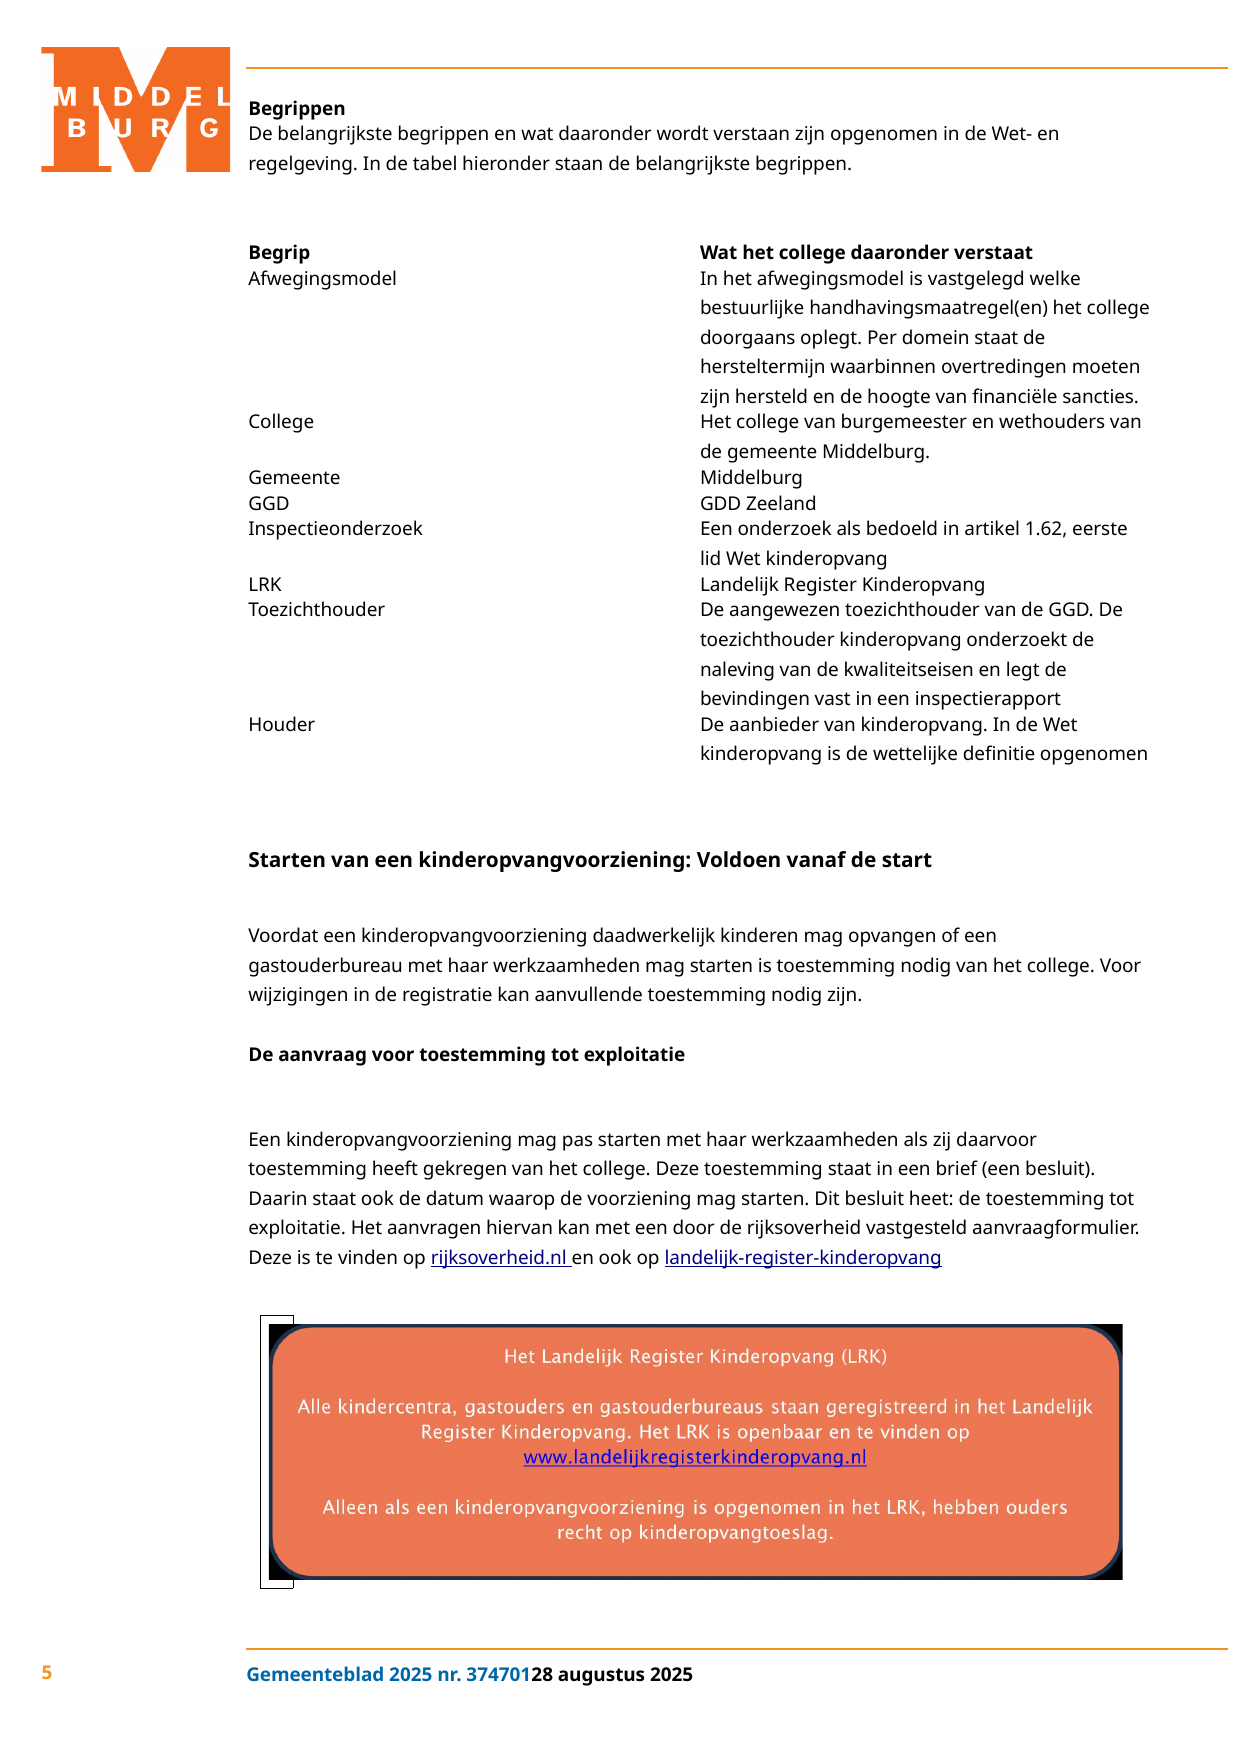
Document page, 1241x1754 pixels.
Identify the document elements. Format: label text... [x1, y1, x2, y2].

table_cell GDD Zeeland [700, 490, 1152, 516]
text Begrippen [248, 95, 1152, 121]
table_cell Middelburg [700, 464, 1152, 490]
table_cell De aanbieder van kinderopvang. In de Wet kinderopvang is de wettelijke definitie opgenomen [700, 711, 1152, 766]
table_cell LRK [248, 571, 700, 597]
table_cell College [248, 409, 700, 464]
table_cell Houder [248, 711, 700, 766]
table_cell Gemeente [248, 464, 700, 490]
table_cell Landelijk Register Kinderopvang [700, 571, 1152, 597]
text Starten van een kinderopvangvoorziening: Voldoen vanaf de start [248, 845, 1152, 873]
table_header Wat het college daaronder verstaat [700, 239, 1152, 265]
table_cell Het college van burgemeester en wethouders van de gemeente Middelburg. [700, 409, 1152, 464]
text Een kinderopvangvoorziening mag pas starten met haar werkzaamheden als zij daarvoor toestemming heeft gekregen van het college. Deze toestemming staat in een brief (een besluit). Daarin staat ook de datum waarop de voorziening mag starten. Dit besluit heet: de toestemming tot exploitatie. Het aanvragen hiervan kan met een door de rijksoverheid vastgesteld aanvraagformulier. Deze is te vinden op rijksoverheid.nl en ook op landelijk-register-kinderopvang [248, 1126, 1152, 1270]
text Voordat een kinderopvangvoorziening daadwerkelijk kinderen mag opvangen of een gastouderbureau met haar werkzaamheden mag starten is toestemming nodig van het college. Voor wijzigingen in de registratie kan aanvullende toestemming nodig zijn. [248, 922, 1152, 1007]
table_cell Een onderzoek als bedoeld in artikel 1.62, eerste lid Wet kinderopvang [700, 516, 1152, 571]
table_cell Afwegingsmodel [248, 265, 700, 409]
table_header Begrip [248, 239, 700, 265]
table_cell In het afwegingsmodel is vastgelegd welke bestuurlijke handhavingsmaatregel(en) het college doorgaans oplegt. Per domein staat de hersteltermijn waarbinnen overtredingen moeten zijn hersteld en de hoogte van financiële sancties. [700, 265, 1152, 409]
table_cell De aangewezen toezichthouder van de GGD. De toezichthouder kinderopvang onderzoekt de naleving van de kwaliteitseisen en legt de bevindingen vast in een inspectierapport [700, 597, 1152, 711]
picture [41, 47, 231, 172]
text De belangrijkste begrippen en wat daaronder wordt verstaan zijn opgenomen in de Wet- en regelgeving. In de tabel hieronder staan de belangrijkste begrippen. [248, 121, 1152, 176]
text De aanvraag voor toestemming tot exploitatie [248, 1041, 1152, 1067]
table_cell Toezichthouder [248, 597, 700, 711]
picture [268, 1324, 1123, 1580]
table_cell GGD [248, 490, 700, 516]
table_cell Inspectieonderzoek [248, 516, 700, 571]
